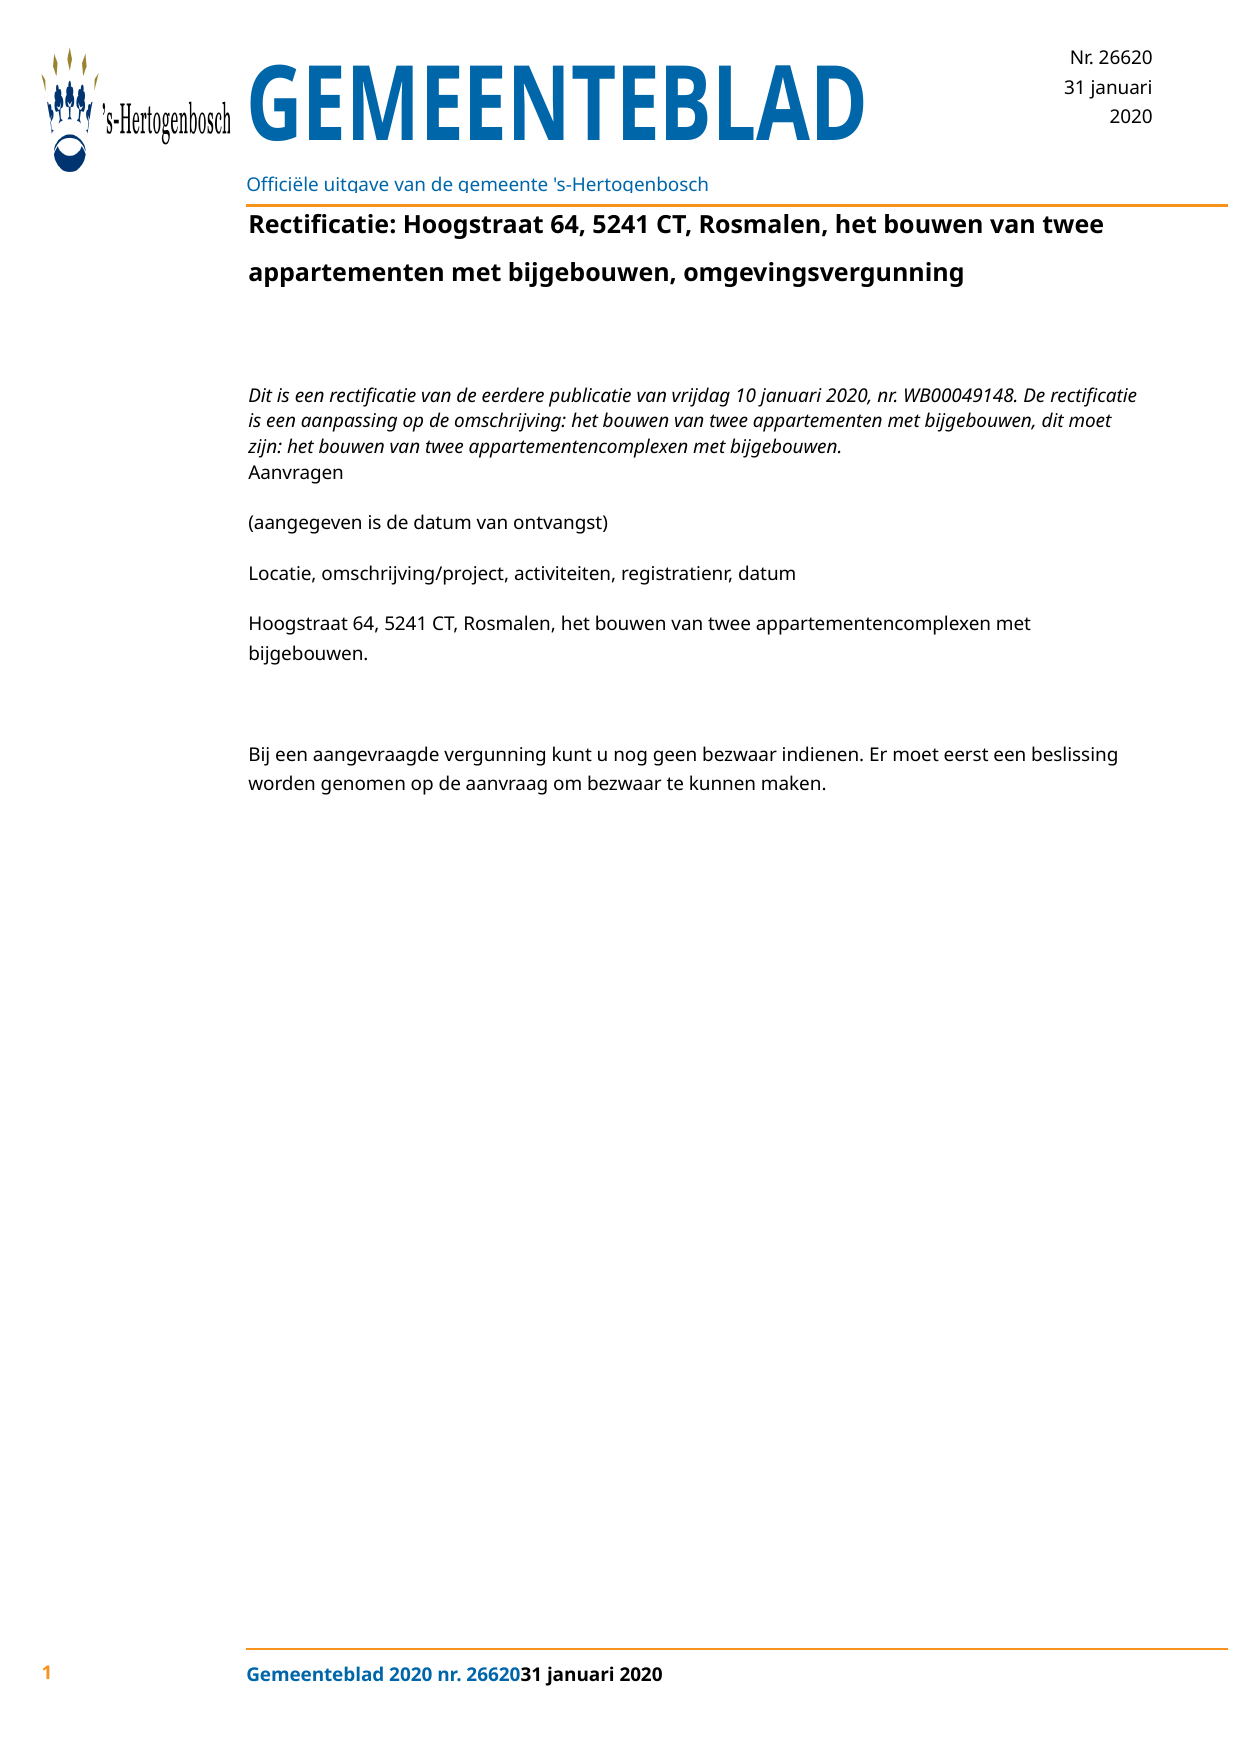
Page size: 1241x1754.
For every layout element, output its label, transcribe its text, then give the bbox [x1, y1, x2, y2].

text Dit is een rectificatie van de eerdere publicatie van vrijdag 10 januari 2020, nr. WB00049148. De rectificatie is een aanpassing op de omschrijving: het bouwen van twee appartementen met bijgebouwen, dit moet zijn: het bouwen van twee appartementencomplexen met bijgebouwen. [248, 382, 1152, 459]
picture [41, 47, 231, 172]
text Aanvragen [248, 459, 1152, 485]
text Locatie, omschrijving/project, activiteiten, registratienr, datum [248, 560, 1152, 586]
text Hoogstraat 64, 5241 CT, Rosmalen, het bouwen van twee appartementencomplexen met bijgebouwen. [248, 610, 1152, 666]
text Bij een aangevraagde vergunning kunt u nog geen bezwaar indienen. Er moet eerst een beslissing worden genomen op de aanvraag om bezwaar te kunnen maken. [248, 741, 1152, 796]
text Rectificatie: Hoogstraat 64, 5241 CT, Rosmalen, het bouwen van twee appartementen met bijgebouwen, omgevingsvergunning [248, 207, 1152, 288]
text (aangegeven is de datum van ontvangst) [248, 509, 1152, 535]
